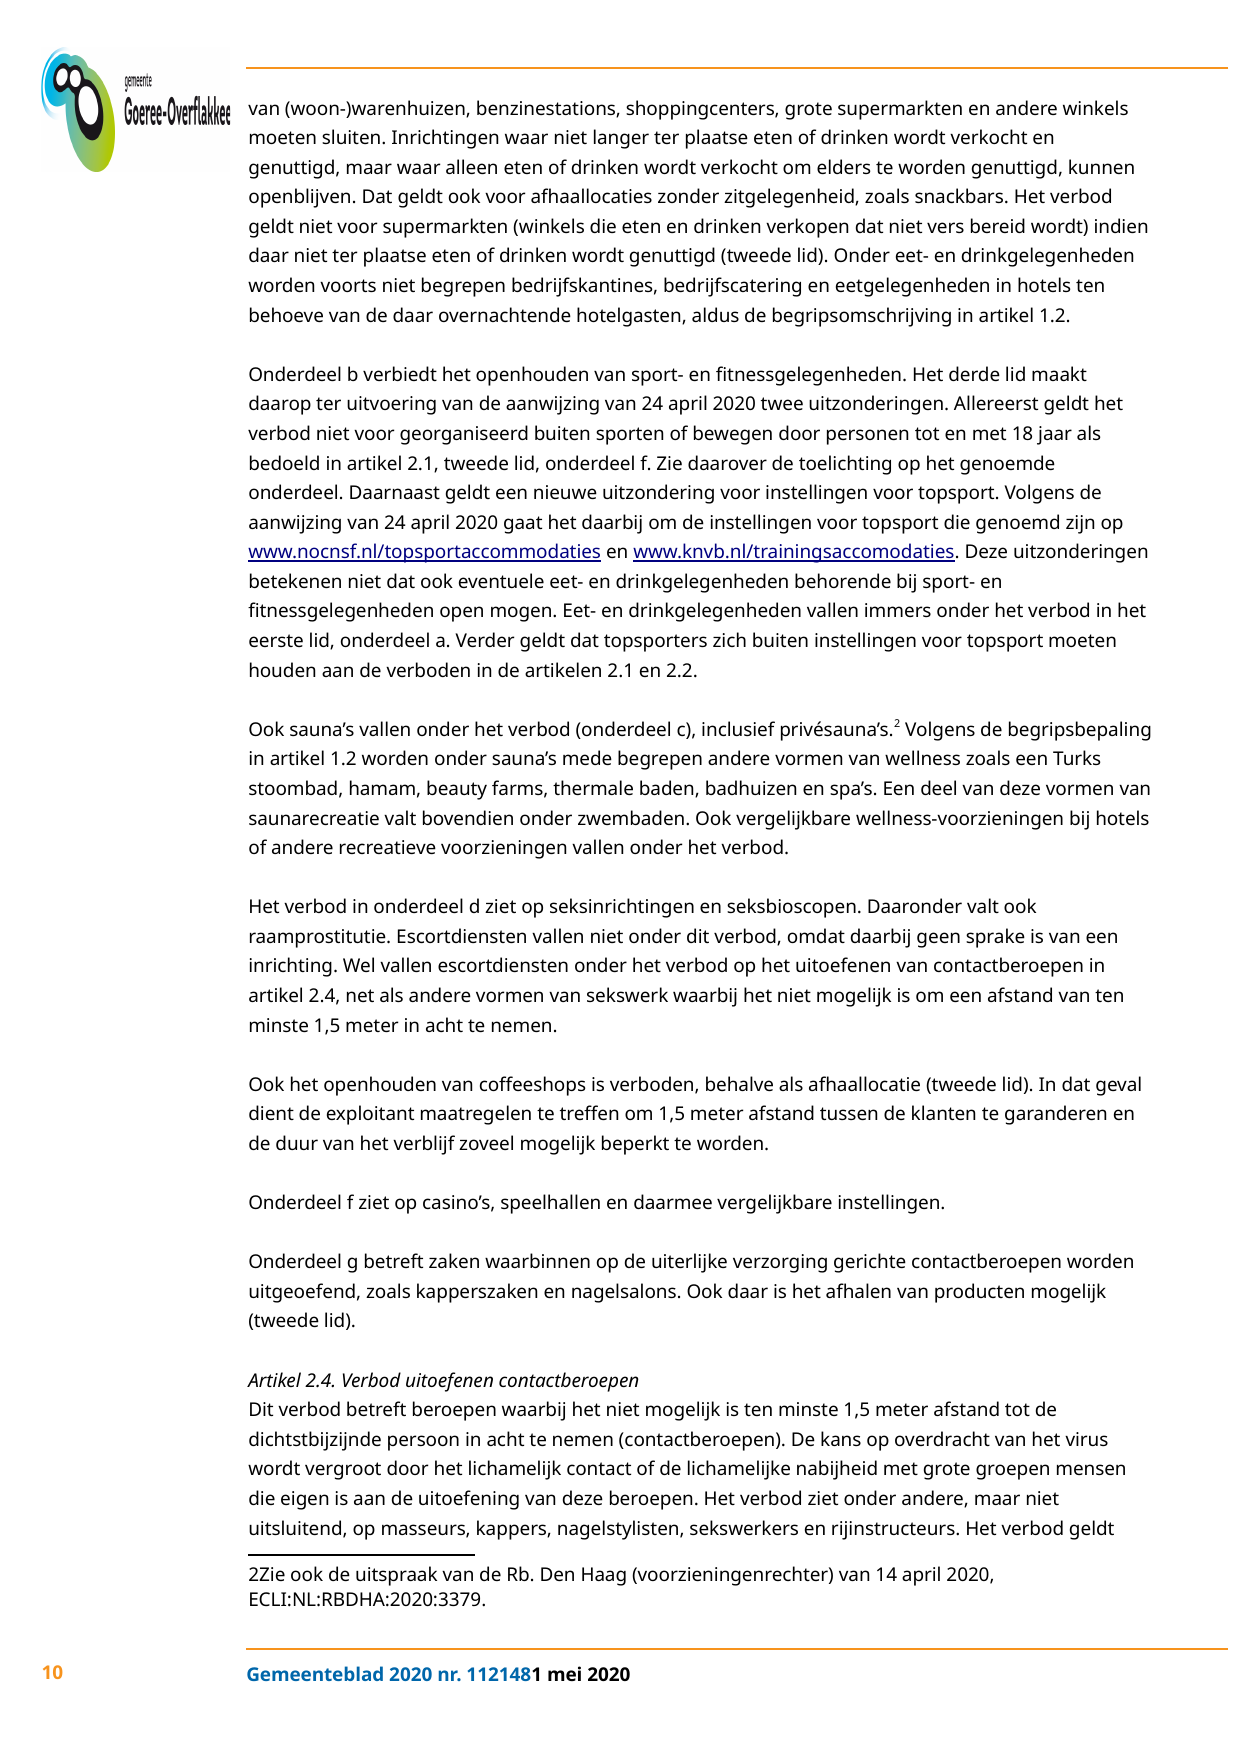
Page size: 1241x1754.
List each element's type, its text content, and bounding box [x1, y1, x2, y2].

text Artikel 2.4. Verbod uitoefenen contactberoepen [248, 1367, 1152, 1393]
text Ook sauna’s vallen onder het verbod (onderdeel c), inclusief privésauna’s. Volgens de begripsbepaling in artikel 1.2 worden onder sauna’s mede begrepen andere vormen van wellness zoals een Turks stoombad, hamam, beauty farms, thermale baden, badhuizen en spa’s. Een deel van deze vormen van saunarecreatie valt bovendien onder zwembaden. Ook vergelijkbare wellness-voorzieningen bij hotels of andere recreatieve voorzieningen vallen onder het verbod. [248, 716, 1152, 860]
text Ook het openhouden van coffeeshops is verboden, behalve als afhaallocatie (tweede lid). In dat geval dient de exploitant maatregelen te treffen om 1,5 meter afstand tussen de klanten te garanderen en de duur van het verblijf zoveel mogelijk beperkt te worden. [248, 1071, 1152, 1156]
text Zie ook de uitspraak van de Rb. Den Haag (voorzieningenrechter) van 14 april 2020, ECLI:NL:RBDHA:2020:3379. [248, 1561, 1152, 1612]
picture [41, 47, 231, 172]
text Onderdeel f ziet op casino’s, speelhallen en daarmee vergelijkbare instellingen. [248, 1189, 1152, 1215]
text Onderdeel g betreft zaken waarbinnen op de uiterlijke verzorging gerichte contactberoepen worden uitgeoefend, zoals kapperszaken en nagelsalons. Ook daar is het afhalen van producten mogelijk (tweede lid). [248, 1248, 1152, 1333]
text van (woon-)warenhuizen, benzinestations, shoppingcenters, grote supermarkten en andere winkels moeten sluiten. Inrichtingen waar niet langer ter plaatse eten of drinken wordt verkocht en genuttigd, maar waar alleen eten of drinken wordt verkocht om elders te worden genuttigd, kunnen openblijven. Dat geldt ook voor afhaallocaties zonder zitgelegenheid, zoals snackbars. Het verbod geldt niet voor supermarkten (winkels die eten en drinken verkopen dat niet vers bereid wordt) indien daar niet ter plaatse eten of drinken wordt genuttigd (tweede lid). Onder eet- en drinkgelegenheden worden voorts niet begrepen bedrijfskantines, bedrijfscatering en eetgelegenheden in hotels ten behoeve van de daar overnachtende hotelgasten, aldus de begripsomschrijving in artikel 1.2. [248, 95, 1152, 328]
text Het verbod in onderdeel d ziet op seksinrichtingen en seksbioscopen. Daaronder valt ook raamprostitutie. Escortdiensten vallen niet onder dit verbod, omdat daarbij geen sprake is van een inrichting. Wel vallen escortdiensten onder het verbod op het uitoefenen van contactberoepen in artikel 2.4, net als andere vormen van sekswerk waarbij het niet mogelijk is om een afstand van ten minste 1,5 meter in acht te nemen. [248, 893, 1152, 1038]
text Dit verbod betreft beroepen waarbij het niet mogelijk is ten minste 1,5 meter afstand tot de dichtstbijzijnde persoon in acht te nemen (contactberoepen). De kans op overdracht van het virus wordt vergroot door het lichamelijk contact of de lichamelijke nabijheid met grote groepen mensen die eigen is aan de uitoefening van deze beroepen. Het verbod ziet onder andere, maar niet uitsluitend, op masseurs, kappers, nagelstylisten, sekswerkers en rijinstructeurs. Het verbod geldt [248, 1396, 1152, 1541]
text Onderdeel b verbiedt het openhouden van sport- en fitnessgelegenheden. Het derde lid maakt daarop ter uitvoering van de aanwijzing van 24 april 2020 twee uitzonderingen. Allereerst geldt het verbod niet voor georganiseerd buiten sporten of bewegen door personen tot en met 18 jaar als bedoeld in artikel 2.1, tweede lid, onderdeel f. Zie daarover de toelichting op het genoemde onderdeel. Daarnaast geldt een nieuwe uitzondering voor instellingen voor topsport. Volgens de aanwijzing van 24 april 2020 gaat het daarbij om de instellingen voor topsport die genoemd zijn op www.nocnsf.nl/topsportaccommodaties en www.knvb.nl/trainingsaccomodaties. Deze uitzonderingen betekenen niet dat ook eventuele eet- en drinkgelegenheden behorende bij sport- en fitnessgelegenheden open mogen. Eet- en drinkgelegenheden vallen immers onder het verbod in het eerste lid, onderdeel a. Verder geldt dat topsporters zich buiten instellingen voor topsport moeten houden aan de verboden in de artikelen 2.1 en 2.2. [248, 361, 1152, 683]
